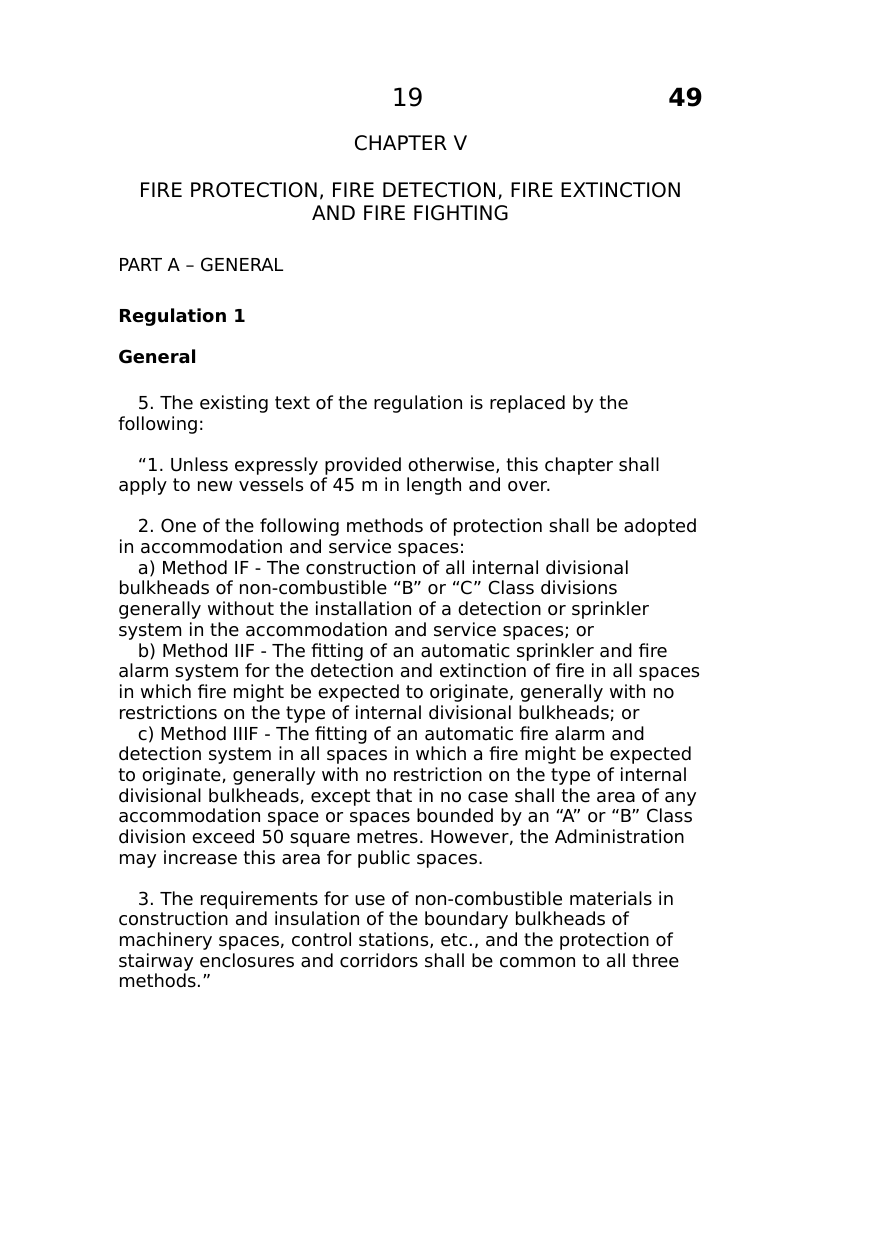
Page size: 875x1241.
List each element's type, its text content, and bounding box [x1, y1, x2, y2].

subtitle CHAPTER V FIRE PROTECTION, FIRE DETECTION, FIRE EXTINCTION AND FIRE FIGHTING [118, 132, 703, 225]
text 3. The requirements for use of non-combustible materials in construction and insulation of the boundary bulkheads of machinery spaces, control stations, etc., and the protection of stairway enclosures and corridors shall be common to all three methods.” [118, 888, 703, 992]
subtitle Regulation 1 General [118, 306, 703, 368]
text 5. The existing text of the regulation is replaced by the following: [118, 393, 703, 434]
text c) Method IIIF - The fitting of an automatic fire alarm and detection system in all spaces in which a fire might be expected to originate, generally with no restriction on the type of internal divisional bulkheads, except that in no case shall the area of any accommodation space or spaces bounded by an “A” or “B” Class division exceed 50 square metres. However, the Administration may increase this area for public spaces. [118, 723, 703, 868]
text “1. Unless expressly provided otherwise, this chapter shall apply to new vessels of 45 m in length and over. [118, 454, 703, 496]
text b) Method IIF - The fitting of an automatic sprinkler and fire alarm system for the detection and extinction of fire in all spaces in which fire might be expected to originate, generally with no restrictions on the type of internal divisional bulkheads; or [118, 640, 703, 723]
text a) Method IF - The construction of all internal divisional bulkheads of non-combustible “B” or “C” Class divisions generally without the installation of a detection or sprinkler system in the accommodation and service spaces; or [118, 557, 703, 640]
text 2. One of the following methods of protection shall be adopted in accommodation and service spaces: [118, 516, 703, 557]
subtitle PART A – GENERAL [118, 255, 703, 276]
